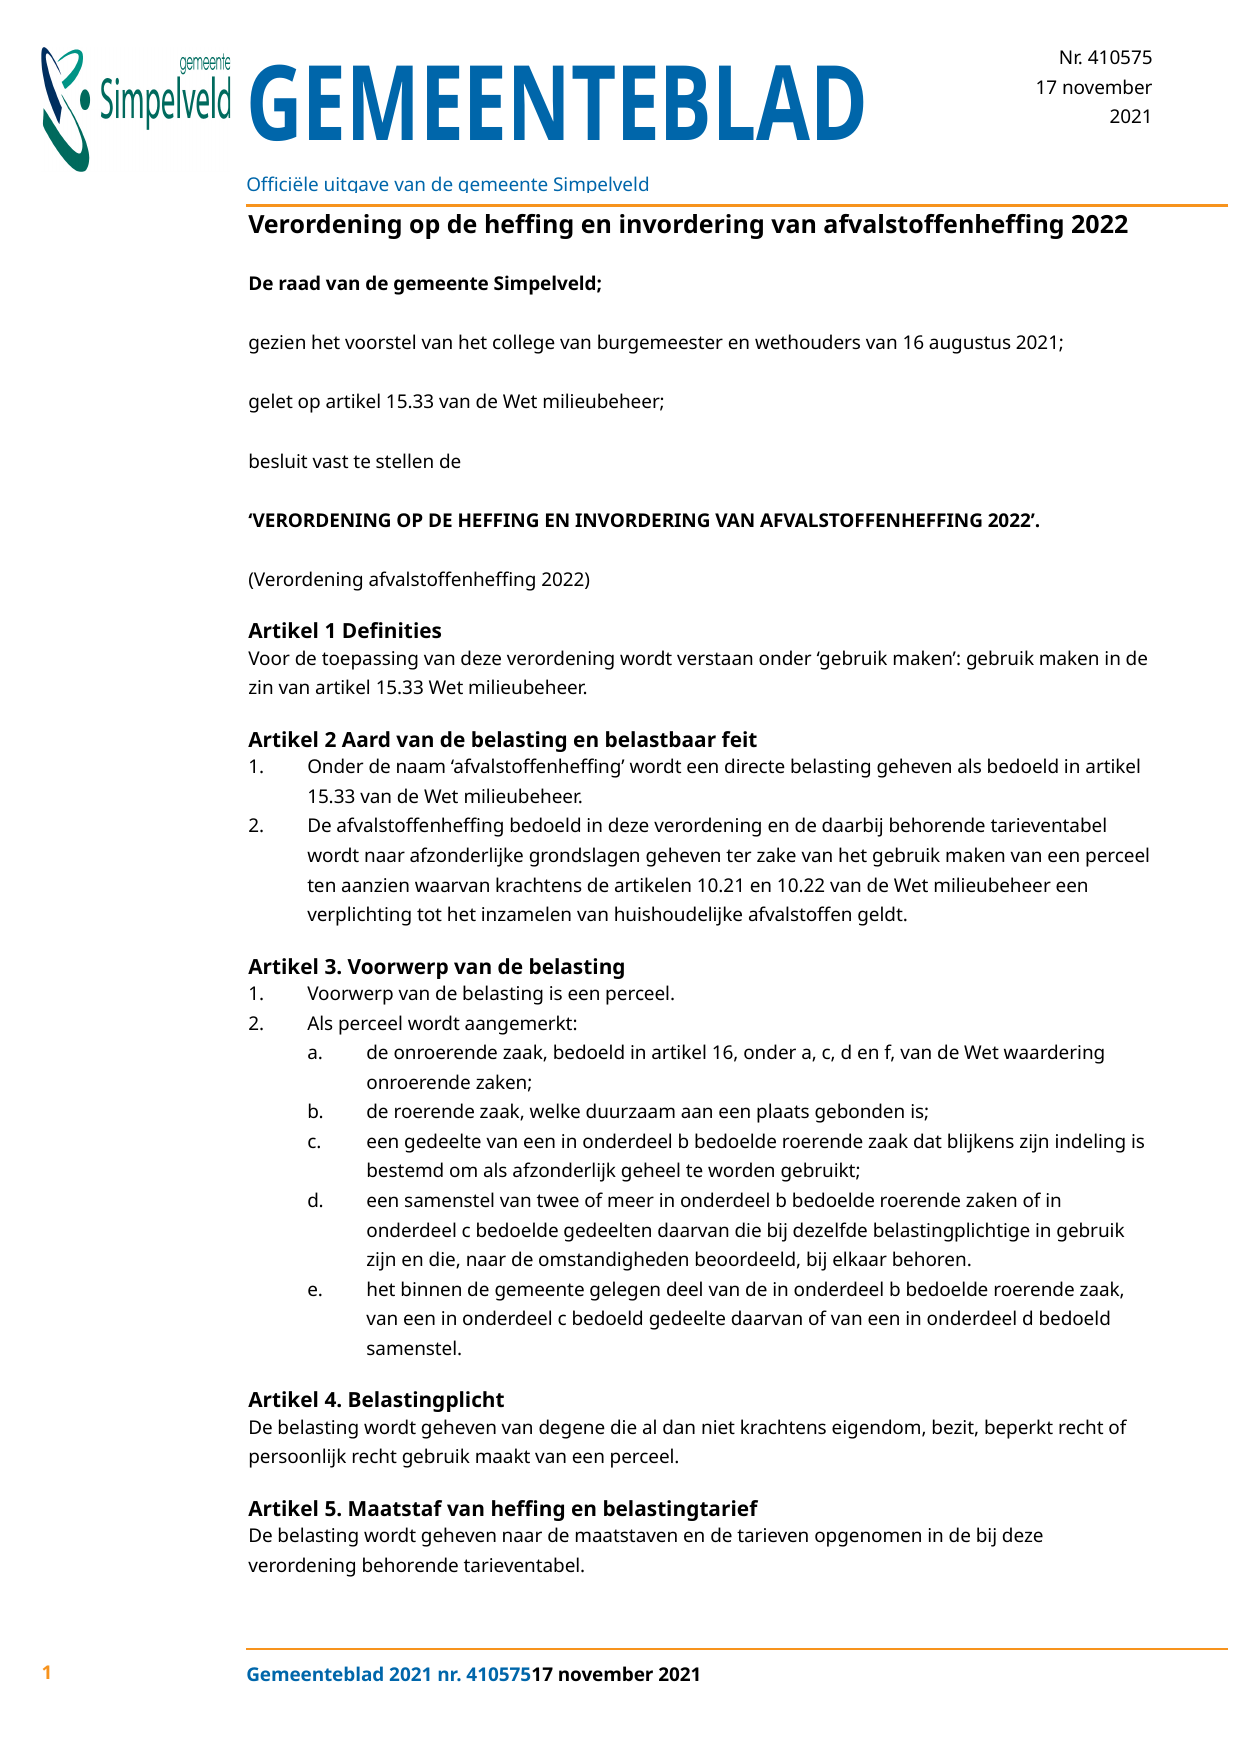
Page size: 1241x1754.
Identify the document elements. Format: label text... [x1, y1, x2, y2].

text Artikel 2 Aard van de belasting en belastbaar feit [248, 725, 1152, 753]
list Onder de naam ‘afvalstoffenheffing’ wordt een directe belasting geheven als bedoeld in artikel 15.33 van de Wet milieubeheer. [248, 753, 1152, 809]
text Artikel 3. Voorwerp van de belasting [248, 952, 1152, 980]
list Als perceel wordt aangemerkt: [248, 1010, 1152, 1036]
text Voor de toepassing van deze verordening wordt verstaan onder ‘gebruik maken’: gebruik maken in de zin van artikel 15.33 Wet milieubeheer. [248, 645, 1152, 700]
text besluit vast te stellen de [248, 448, 1152, 473]
list een samenstel van twee of meer in onderdeel b bedoelde roerende zaken of in onderdeel c bedoelde gedeelten daarvan die bij dezelfde belastingplichtige in gebruik zijn en die, naar de omstandigheden beoordeeld, bij elkaar behoren. [307, 1187, 1152, 1272]
list de onroerende zaak, bedoeld in artikel 16, onder a, c, d en f, van de Wet waardering onroerende zaken; [307, 1039, 1152, 1095]
text De belasting wordt geheven van degene die al dan niet krachtens eigendom, bezit, beperkt recht of persoonlijk recht gebruik maakt van een perceel. [248, 1414, 1152, 1469]
text gelet op artikel 15.33 van de Wet milieubeheer; [248, 389, 1152, 414]
list het binnen de gemeente gelegen deel van de in onderdeel b bedoelde roerende zaak, van een in onderdeel c bedoeld gedeelte daarvan of van een in onderdeel d bedoeld samenstel. [307, 1276, 1152, 1361]
list Voorwerp van de belasting is een perceel. [248, 980, 1152, 1006]
text ‘VERORDENING OP DE HEFFING EN INVORDERING VAN AFVALSTOFFENHEFFING 2022’. [248, 507, 1152, 533]
list een gedeelte van een in onderdeel b bedoelde roerende zaak dat blijkens zijn indeling is bestemd om als afzonderlijk geheel te worden gebruikt; [307, 1128, 1152, 1183]
text Artikel 1 Definities [248, 617, 1152, 645]
text (Verordening afvalstoffenheffing 2022) [248, 566, 1152, 592]
text Artikel 5. Maatstaf van heffing en belastingtarief [248, 1494, 1152, 1522]
text De belasting wordt geheven naar de maatstaven en de tarieven opgenomen in de bij deze verordening behorende tarieventabel. [248, 1522, 1152, 1578]
list De afvalstoffenheffing bedoeld in deze verordening en de daarbij behorende tarieventabel wordt naar afzonderlijke grondslagen geheven ter zake van het gebruik maken van een perceel ten aanzien waarvan krachtens de artikelen 10.21 en 10.22 van de Wet milieubeheer een verplichting tot het inzamelen van huishoudelijke afvalstoffen geldt. [248, 813, 1152, 927]
list de roerende zaak, welke duurzaam aan een plaats gebonden is; [307, 1098, 1152, 1124]
picture [41, 47, 231, 172]
text De raad van de gemeente Simpelveld; [248, 270, 1152, 296]
text gezien het voorstel van het college van burgemeester en wethouders van 16 augustus 2021; [248, 329, 1152, 355]
text Artikel 4. Belastingplicht [248, 1386, 1152, 1414]
text Verordening op de heffing en invordering van afvalstoffenheffing 2022 [248, 207, 1152, 241]
